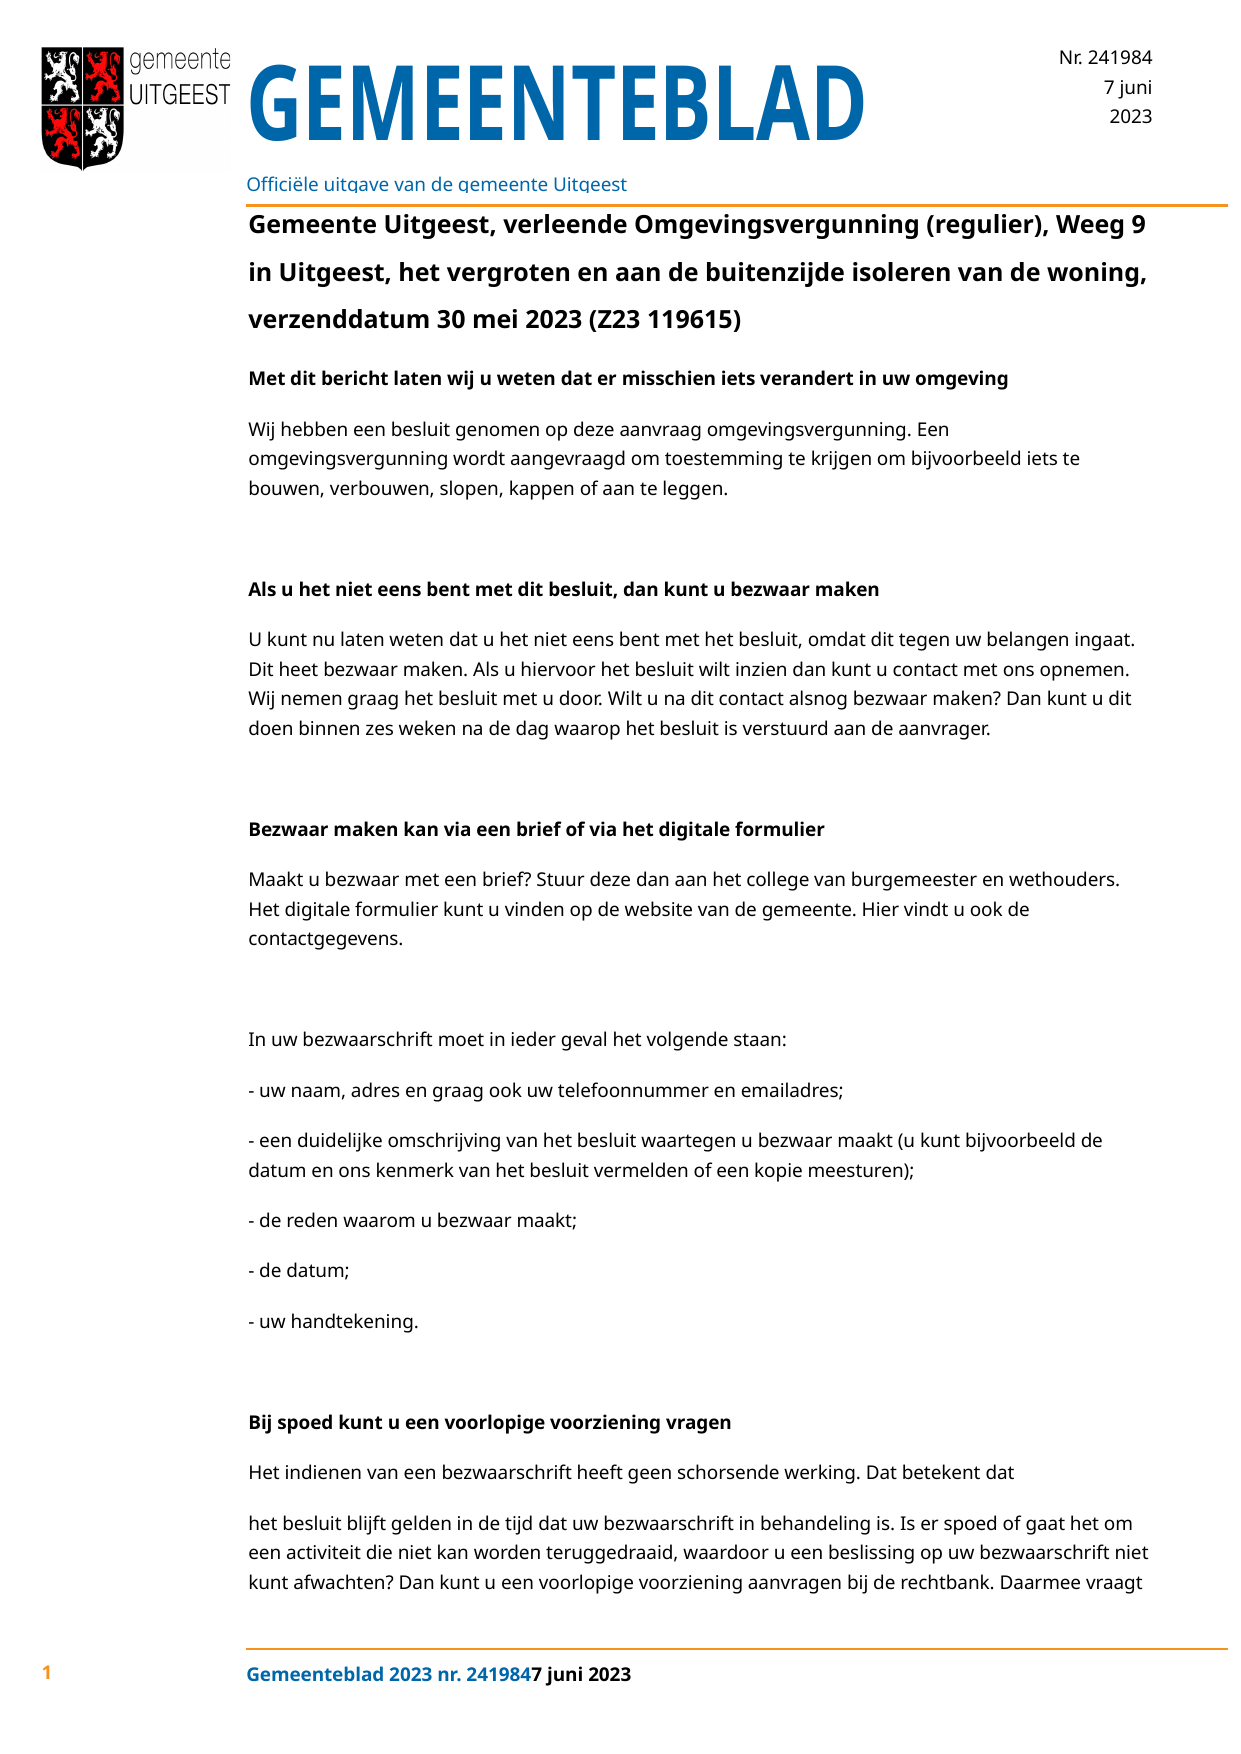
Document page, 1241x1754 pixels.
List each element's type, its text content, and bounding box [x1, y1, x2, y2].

text Bezwaar maken kan via een brief of via het digitale formulier [248, 816, 1152, 842]
text het besluit blijft gelden in de tijd dat uw bezwaarschrift in behandeling is. Is er spoed of gaat het om een activiteit die niet kan worden teruggedraaid, waardoor u een beslissing op uw bezwaarschrift niet kunt afwachten? Dan kunt u een voorlopige voorziening aanvragen bij de rechtbank. Daarmee vraagt [248, 1510, 1152, 1594]
text Als u het niet eens bent met dit besluit, dan kunt u bezwaar maken [248, 576, 1152, 602]
text Gemeente Uitgeest, verleende Omgevingsvergunning (regulier), Weeg 9 in Uitgeest, het vergroten en aan de buitenzijde isoleren van de woning, verzenddatum 30 mei 2023 (Z23 119615) [248, 207, 1152, 336]
text U kunt nu laten weten dat u het niet eens bent met het besluit, omdat dit tegen uw belangen ingaat. Dit heet bezwaar maken. Als u hiervoor het besluit wilt inzien dan kunt u contact met ons opnemen. Wij nemen graag het besluit met u door. Wilt u na dit contact alsnog bezwaar maken? Dan kunt u dit doen binnen zes weken na de dag waarop het besluit is verstuurd aan de aanvrager. [248, 626, 1152, 741]
text - de datum; [248, 1258, 1152, 1283]
text Bij spoed kunt u een voorlopige voorziening vragen [248, 1409, 1152, 1434]
text - uw naam, adres en graag ook uw telefoonnummer en emailadres; [248, 1077, 1152, 1102]
text Met dit bericht laten wij u weten dat er misschien iets verandert in uw omgeving [248, 366, 1152, 391]
picture [41, 47, 231, 172]
text - de reden waarom u bezwaar maakt; [248, 1207, 1152, 1233]
text - een duidelijke omschrijving van het besluit waartegen u bezwaar maakt (u kunt bijvoorbeeld de datum en ons kenmerk van het besluit vermelden of een kopie meesturen); [248, 1127, 1152, 1182]
text Het indienen van een bezwaarschrift heeft geen schorsende werking. Dat betekent dat [248, 1459, 1152, 1485]
text Wij hebben een besluit genomen op deze aanvraag omgevingsvergunning. Een omgevingsvergunning wordt aangevraagd om toestemming te krijgen om bijvoorbeeld iets te bouwen, verbouwen, slopen, kappen of aan te leggen. [248, 416, 1152, 501]
text In uw bezwaarschrift moet in ieder geval het volgende staan: [248, 1026, 1152, 1052]
text - uw handtekening. [248, 1308, 1152, 1334]
text Maakt u bezwaar met een brief? Stuur deze dan aan het college van burgemeester en wethouders. Het digitale formulier kunt u vinden op de website van de gemeente. Hier vindt u ook de contactgegevens. [248, 866, 1152, 951]
